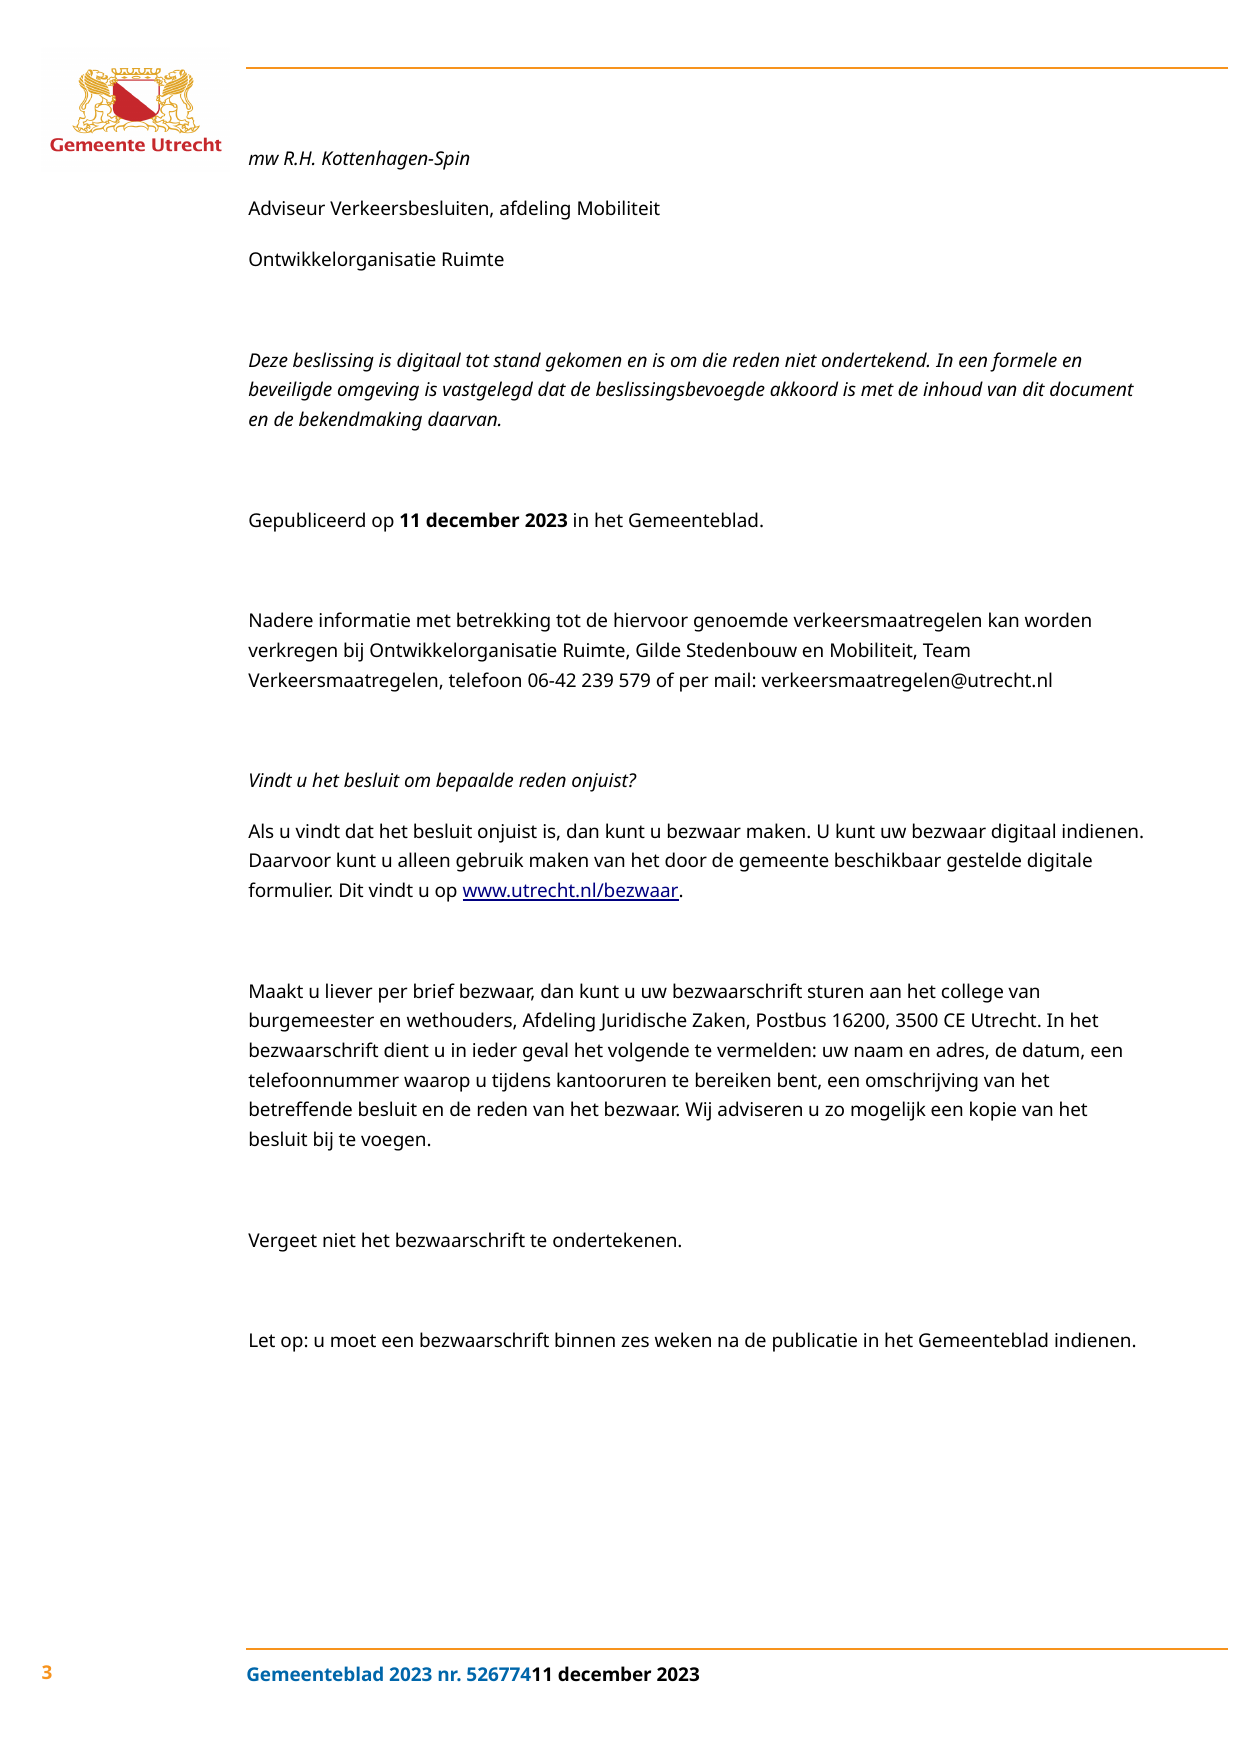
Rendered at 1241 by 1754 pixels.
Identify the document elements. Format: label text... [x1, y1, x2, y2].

text Deze beslissing is digitaal tot stand gekomen en is om die reden niet ondertekend. In een formele en beveiligde omgeving is vastgelegd dat de beslissingsbevoegde akkoord is met de inhoud van dit document en de bekendmaking daarvan. [248, 347, 1152, 432]
text Als u vindt dat het besluit onjuist is, dan kunt u bezwaar maken. U kunt uw bezwaar digitaal indienen. Daarvoor kunt u alleen gebruik maken van het door de gemeente beschikbaar gestelde digitale formulier. Dit vindt u op www.utrecht.nl/bezwaar. [248, 818, 1152, 903]
text Vindt u het besluit om bepaalde reden onjuist? [248, 768, 1152, 793]
text Vergeet niet het bezwaarschrift te ondertekenen. [248, 1227, 1152, 1253]
text Ontwikkelorganisatie Ruimte [248, 246, 1152, 272]
picture [41, 47, 231, 172]
text Let op: u moet een bezwaarschrift binnen zes weken na de publicatie in het Gemeenteblad indienen. [248, 1328, 1152, 1353]
text Adviseur Verkeersbesluiten, afdeling Mobiliteit [248, 196, 1152, 221]
text Maakt u liever per brief bezwaar, dan kunt u uw bezwaarschrift sturen aan het college van burgemeester en wethouders, Afdeling Juridische Zaken, Postbus 16200, 3500 CE Utrecht. In het bezwaarschrift dient u in ieder geval het volgende te vermelden: uw naam en adres, de datum, een telefoonnummer waarop u tijdens kantooruren te bereiken bent, een omschrijving van het betreffende besluit en de reden van het bezwaar. Wij adviseren u zo mogelijk een kopie van het besluit bij te voegen. [248, 978, 1152, 1152]
text Nadere informatie met betrekking tot de hiervoor genoemde verkeersmaatregelen kan worden verkregen bij Ontwikkelorganisatie Ruimte, Gilde Stedenbouw en Mobiliteit, Team Verkeersmaatregelen, telefoon 06-42 239 579 of per mail: verkeersmaatregelen@utrecht.nl [248, 608, 1152, 693]
text mw R.H. Kottenhagen-Spin [248, 145, 1152, 171]
text Gepubliceerd op 11 december 2023 in het Gemeenteblad. [248, 507, 1152, 533]
